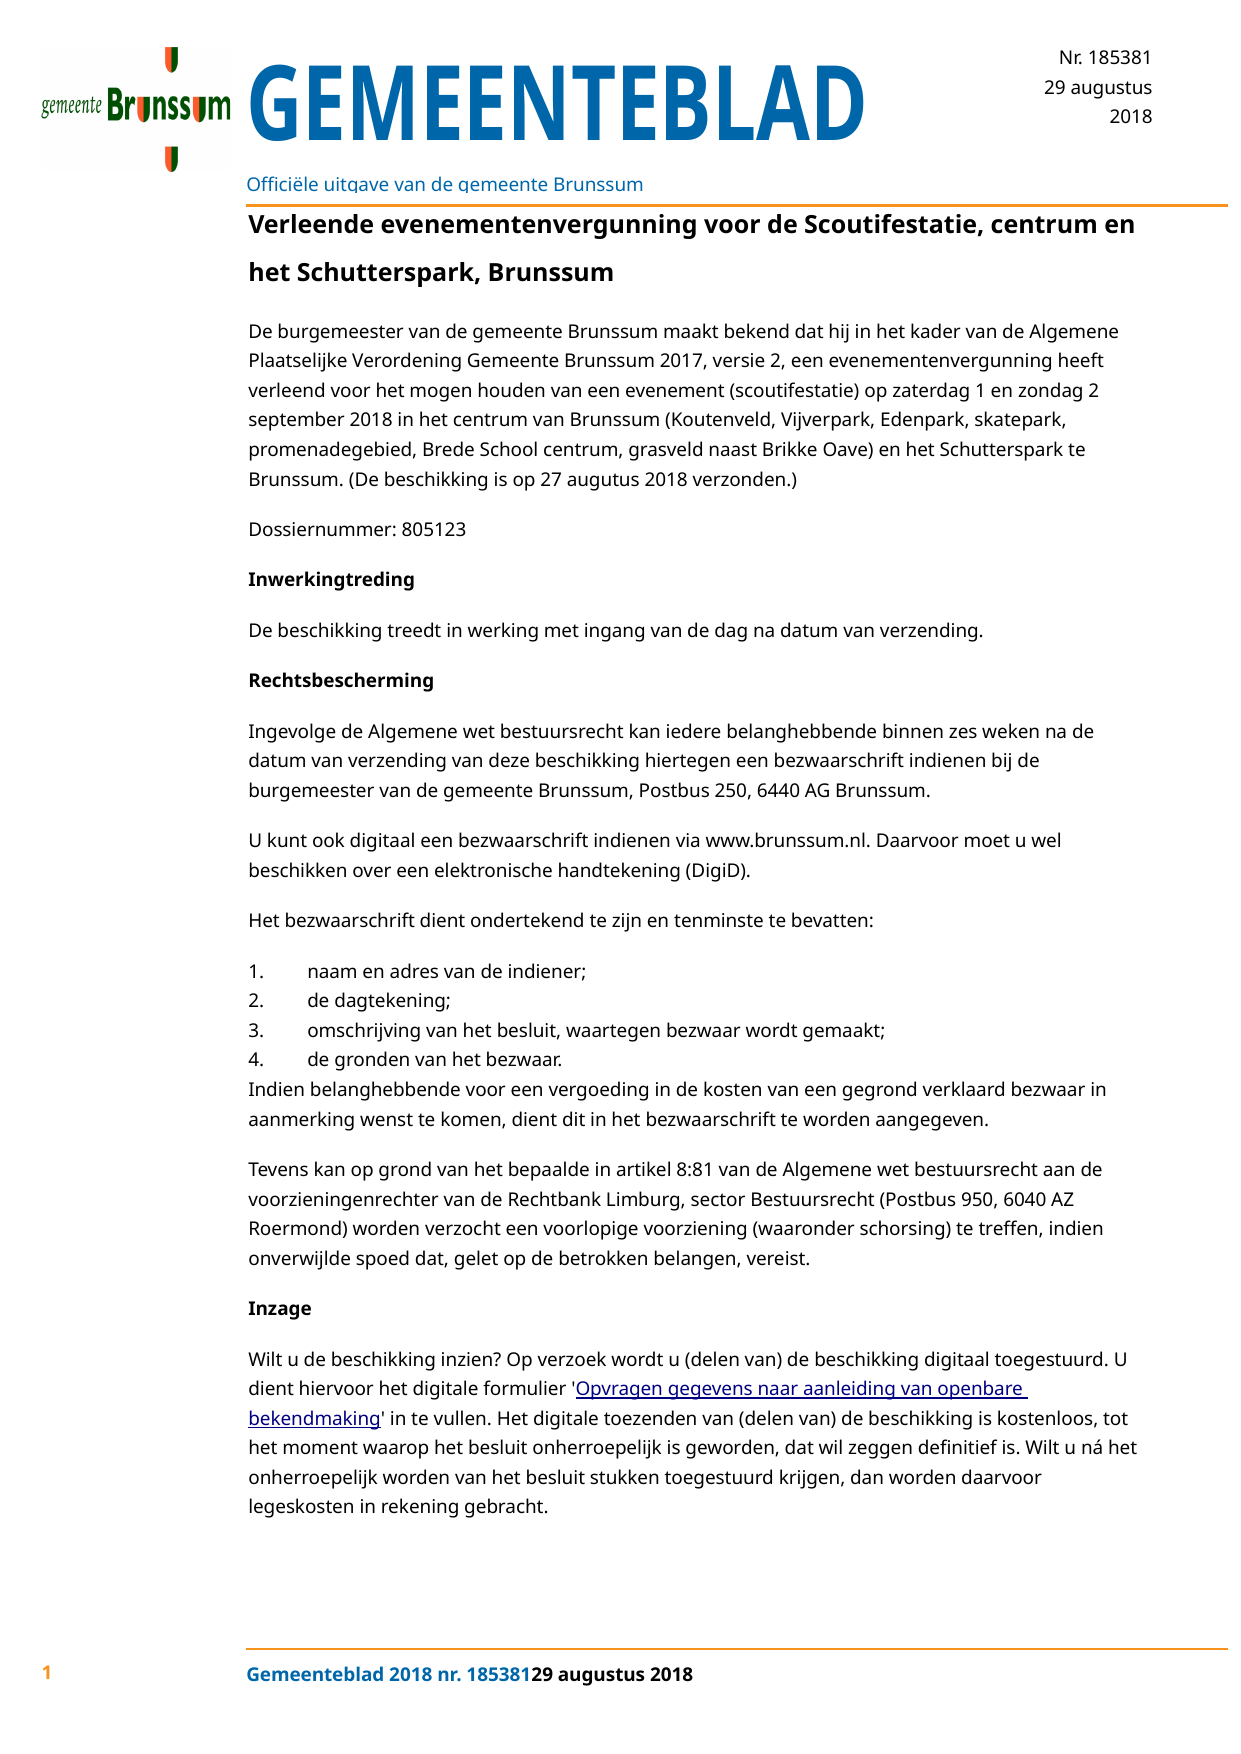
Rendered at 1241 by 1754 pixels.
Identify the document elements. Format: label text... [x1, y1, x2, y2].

text U kunt ook digitaal een bezwaarschrift indienen via www.brunssum.nl. Daarvoor moet u wel beschikken over een elektronische handtekening (DigiD). [248, 827, 1152, 883]
text Tevens kan op grond van het bepaalde in artikel 8:81 van de Algemene wet bestuursrecht aan de voorzieningenrechter van de Rechtbank Limburg, sector Bestuursrecht (Postbus 950, 6040 AZ Roermond) worden verzocht een voorlopige voorziening (waaronder schorsing) te treffen, indien onverwijlde spoed dat, gelet op de betrokken belangen, vereist. [248, 1156, 1152, 1271]
text De burgemeester van de gemeente Brunssum maakt bekend dat hij in het kader van de Algemene Plaatselijke Verordening Gemeente Brunssum 2017, versie 2, een evenementenvergunning heeft verleend voor het mogen houden van een evenement (scoutifestatie) op zaterdag 1 en zondag 2 september 2018 in het centrum van Brunssum (Koutenveld, Vijverpark, Edenpark, skatepark, promenadegebied, Brede School centrum, grasveld naast Brikke Oave) en het Schutterspark te Brunssum. (De beschikking is op 27 augutus 2018 verzonden.) [248, 318, 1152, 492]
text Inzage [248, 1295, 1152, 1321]
text De beschikking treedt in werking met ingang van de dag na datum van verzending. [248, 617, 1152, 643]
text Rechtsbescherming [248, 667, 1152, 693]
list de dagtekening; [248, 987, 1152, 1013]
text Verleende evenementenvergunning voor de Scoutifestatie, centrum en het Schutterspark, Brunssum [248, 207, 1152, 288]
text Het bezwaarschrift dient ondertekend te zijn en tenminste te bevatten: [248, 907, 1152, 933]
list omschrijving van het besluit, waartegen bezwaar wordt gemaakt; [248, 1017, 1152, 1043]
list de gronden van het bezwaar. [248, 1047, 1152, 1072]
list naam en adres van de indiener; [248, 958, 1152, 984]
text Dossiernummer: 805123 [248, 516, 1152, 542]
text Ingevolge de Algemene wet bestuursrecht kan iedere belanghebbende binnen zes weken na de datum van verzending van deze beschikking hiertegen een bezwaarschrift indienen bij de burgemeester van de gemeente Brunssum, Postbus 250, 6440 AG Brunssum. [248, 718, 1152, 803]
picture [41, 47, 231, 172]
text Indien belanghebbende voor een vergoeding in de kosten van een gegrond verklaard bezwaar in aanmerking wenst te komen, dient dit in het bezwaarschrift te worden aangegeven. [248, 1076, 1152, 1132]
text Wilt u de beschikking inzien? Op verzoek wordt u (delen van) de beschikking digitaal toegestuurd. U dient hiervoor het digitale formulier 'Opvragen gegevens naar aanleiding van openbare bekendmaking' in te vullen. Het digitale toezenden van (delen van) de beschikking is kostenloos, tot het moment waarop het besluit onherroepelijk is geworden, dat wil zeggen definitief is. Wilt u ná het onherroepelijk worden van het besluit stukken toegestuurd krijgen, dan worden daarvoor legeskosten in rekening gebracht. [248, 1346, 1152, 1519]
text Inwerkingtreding [248, 567, 1152, 592]
